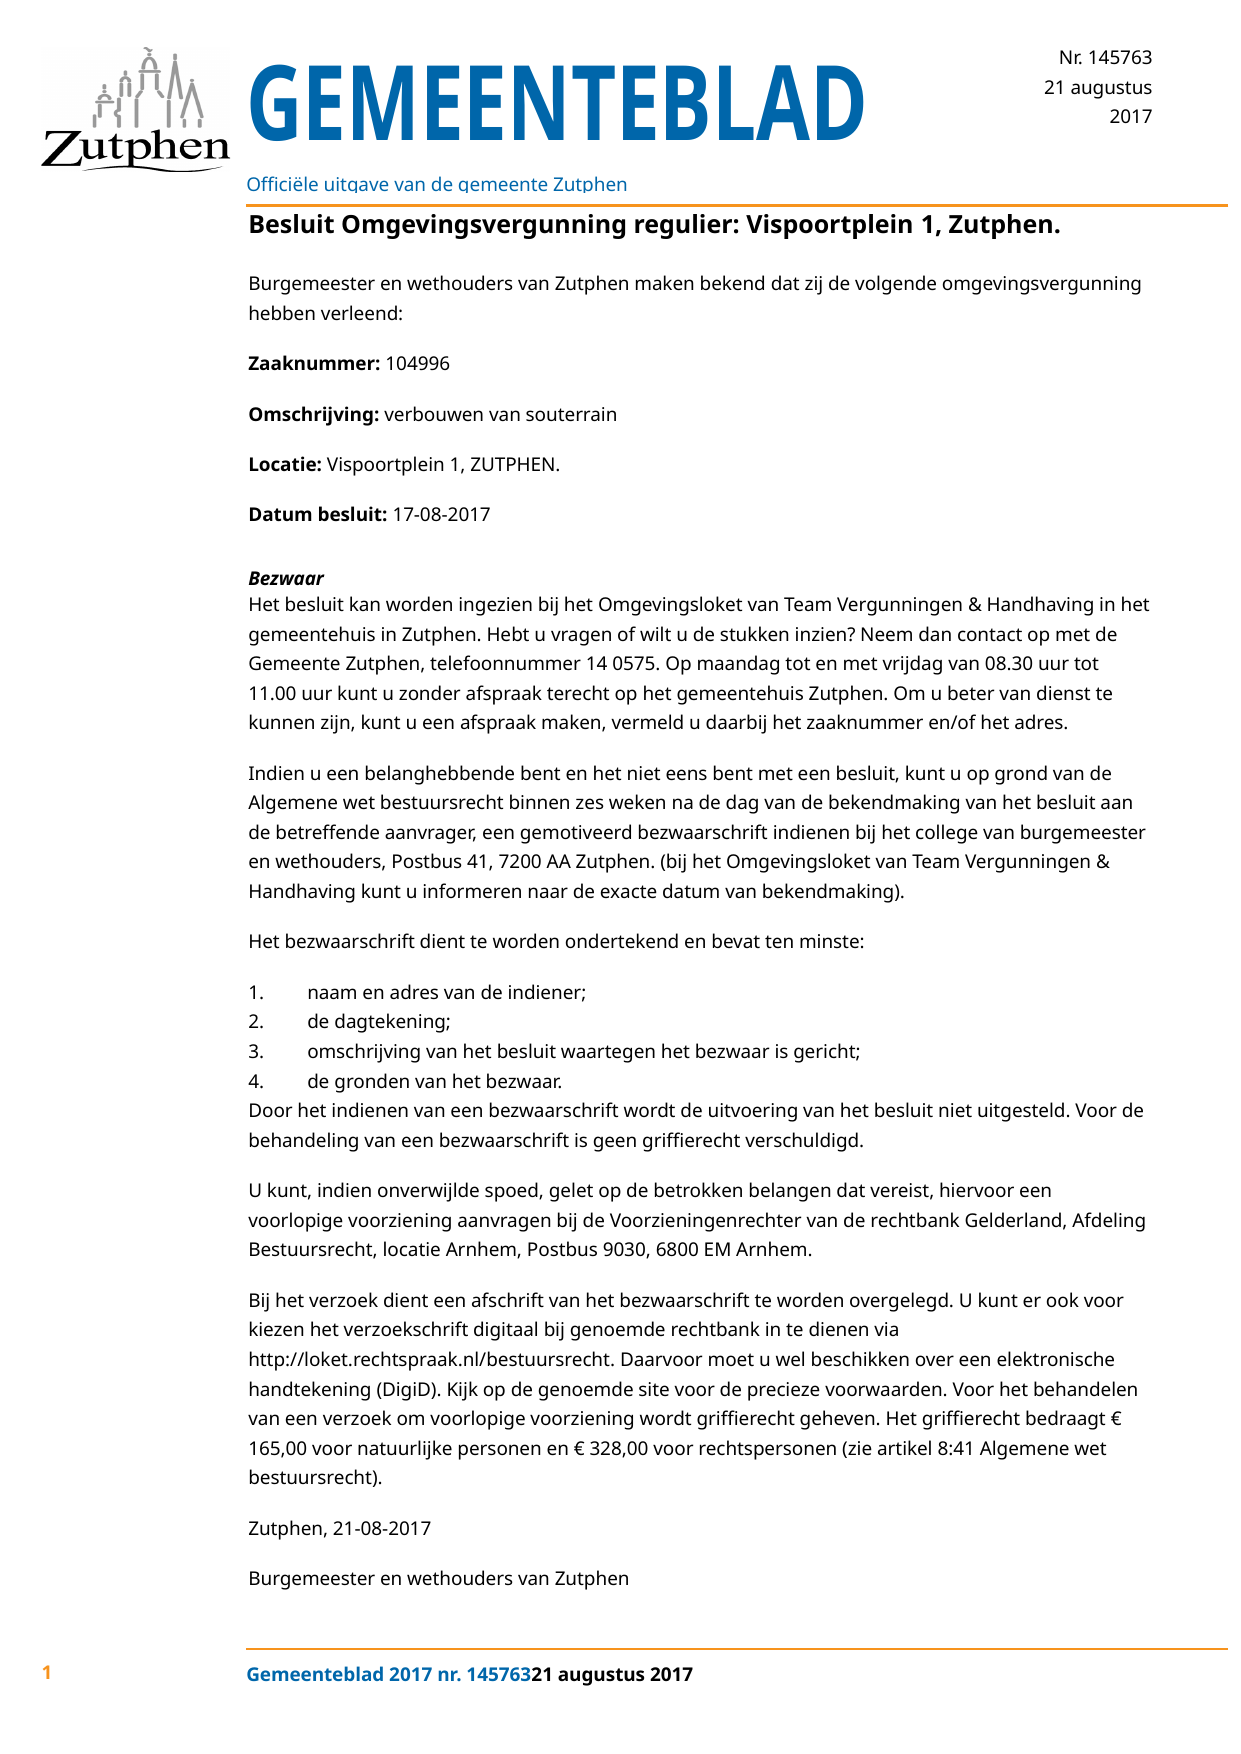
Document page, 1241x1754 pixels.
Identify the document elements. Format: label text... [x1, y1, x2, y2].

picture [41, 47, 231, 172]
text Indien u een belanghebbende bent en het niet eens bent met een besluit, kunt u op grond van de Algemene wet bestuursrecht binnen zes weken na de dag van de bekendmaking van het besluit aan de betreffende aanvrager, een gemotiveerd bezwaarschrift indienen bij het college van burgemeester en wethouders, Postbus 41, 7200 AA Zutphen. (bij het Omgevingsloket van Team Vergunningen & Handhaving kunt u informeren naar de exacte datum van bekendmaking). [248, 760, 1152, 904]
text U kunt, indien onverwijlde spoed, gelet op de betrokken belangen dat vereist, hiervoor een voorlopige voorziening aanvragen bij de Voorzieningenrechter van de rechtbank Gelderland, Afdeling Bestuursrecht, locatie Arnhem, Postbus 9030, 6800 EM Arnhem. [248, 1177, 1152, 1262]
text Burgemeester en wethouders van Zutphen maken bekend dat zij de volgende omgevingsvergunning hebben verleend: [248, 270, 1152, 326]
text Het bezwaarschrift dient te worden ondertekend en bevat ten minste: [248, 929, 1152, 954]
list naam en adres van de indiener; [248, 979, 1152, 1005]
list de dagtekening; [248, 1009, 1152, 1034]
text Locatie: Vispoortplein 1, ZUTPHEN. [248, 451, 1152, 477]
text Burgemeester en wethouders van Zutphen [248, 1565, 1152, 1591]
text Omschrijving: verbouwen van souterrain [248, 401, 1152, 426]
list de gronden van het bezwaar. [248, 1068, 1152, 1094]
text Zutphen, 21-08-2017 [248, 1515, 1152, 1541]
text Besluit Omgevingsvergunning regulier: Vispoortplein 1, Zutphen. [248, 207, 1152, 241]
text Bij het verzoek dient een afschrift van het bezwaarschrift te worden overgelegd. U kunt er ook voor kiezen het verzoekschrift digitaal bij genoemde rechtbank in te dienen via http://loket.rechtspraak.nl/bestuursrecht. Daarvoor moet u wel beschikken over een elektronische handtekening (DigiD). Kijk op de genoemde site voor de precieze voorwaarden. Voor het behandelen van een verzoek om voorlopige voorziening wordt griffierecht geheven. Het griffierecht bedraagt € 165,00 voor natuurlijke personen en € 328,00 voor rechtspersonen (zie artikel 8:41 Algemene wet bestuursrecht). [248, 1287, 1152, 1490]
text Door het indienen van een bezwaarschrift wordt de uitvoering van het besluit niet uitgesteld. Voor de behandeling van een bezwaarschrift is geen griffierecht verschuldigd. [248, 1097, 1152, 1153]
text Bezwaar [248, 566, 1152, 591]
text Het besluit kan worden ingezien bij het Omgevingsloket van Team Vergunningen & Handhaving in het gemeentehuis in Zutphen. Hebt u vragen of wilt u de stukken inzien? Neem dan contact op met de Gemeente Zutphen, telefoonnummer 14 0575. Op maandag tot en met vrijdag van 08.30 uur tot 11.00 uur kunt u zonder afspraak terecht op het gemeentehuis Zutphen. Om u beter van dienst te kunnen zijn, kunt u een afspraak maken, vermeld u daarbij het zaaknummer en/of het adres. [248, 591, 1152, 735]
text Datum besluit: 17-08-2017 [248, 502, 1152, 527]
list omschrijving van het besluit waartegen het bezwaar is gericht; [248, 1038, 1152, 1064]
text Zaaknummer: 104996 [248, 350, 1152, 376]
